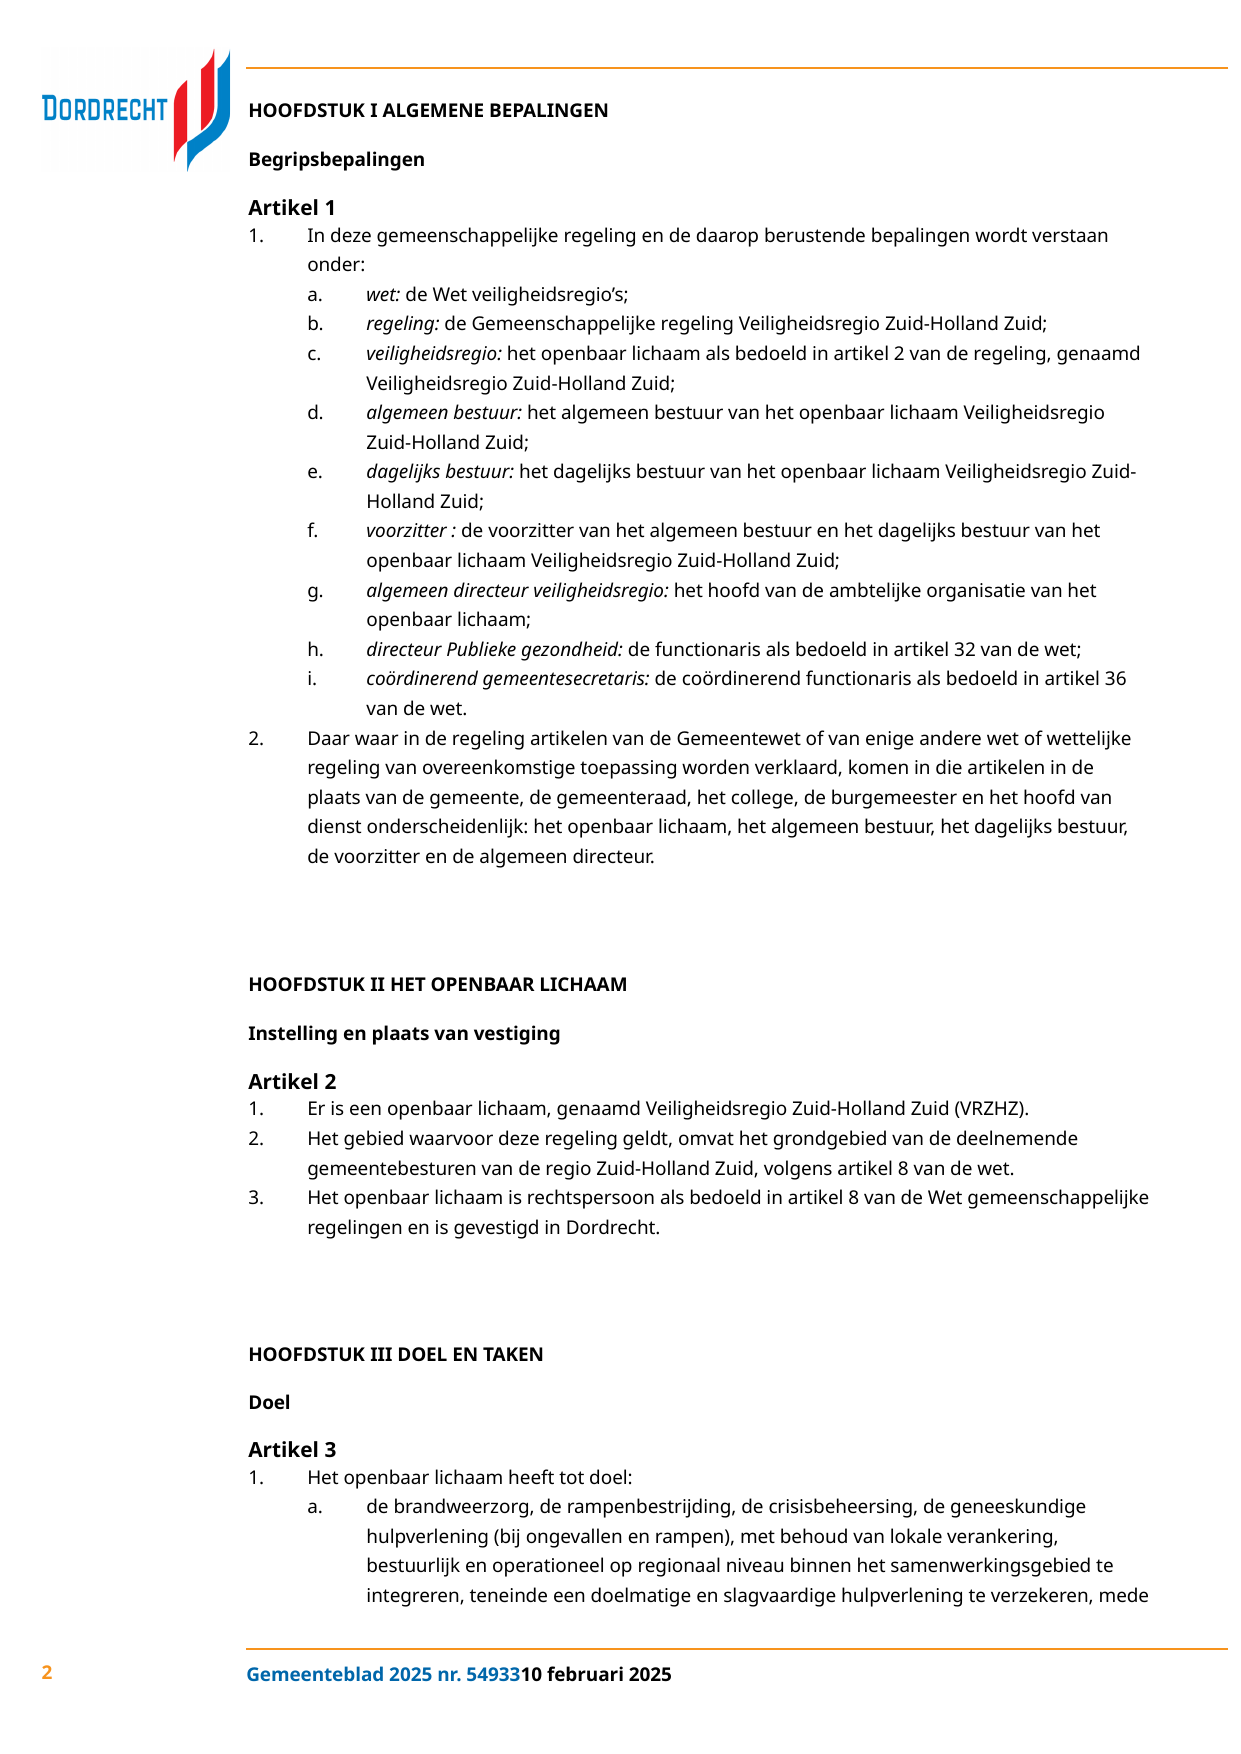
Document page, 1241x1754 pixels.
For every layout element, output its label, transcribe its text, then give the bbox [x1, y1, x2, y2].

list veiligheidsregio: het openbaar lichaam als bedoeld in artikel 2 van de regeling, genaamd Veiligheidsregio Zuid-Holland Zuid; [307, 340, 1152, 395]
text HOOFDSTUK III DOEL EN TAKEN [248, 1339, 1152, 1368]
text Artikel 1 [248, 193, 1152, 222]
list algemeen bestuur: het algemeen bestuur van het openbaar lichaam Veiligheidsregio Zuid-Holland Zuid; [307, 399, 1152, 454]
list Er is een openbaar lichaam, genaamd Veiligheidsregio Zuid-Holland Zuid (VRZHZ). [248, 1096, 1152, 1121]
list wet: de Wet veiligheidsregio’s; [307, 281, 1152, 307]
list dagelijks bestuur: het dagelijks bestuur van het openbaar lichaam Veiligheidsregio Zuid-Holland Zuid; [307, 458, 1152, 514]
text HOOFDSTUK I ALGEMENE BEPALINGEN [248, 95, 1152, 123]
text Begripsbepalingen [248, 144, 1152, 172]
list regeling: de Gemeenschappelijke regeling Veiligheidsregio Zuid-Holland Zuid; [307, 311, 1152, 336]
text HOOFDSTUK II HET OPENBAAR LICHAAM [248, 969, 1152, 997]
text Doel [248, 1389, 1152, 1414]
text Artikel 3 [248, 1435, 1152, 1464]
list algemeen directeur veiligheidsregio: het hoofd van de ambtelijke organisatie van het openbaar lichaam; [307, 577, 1152, 632]
picture [41, 47, 231, 172]
list de brandweerzorg, de rampenbestrijding, de crisisbeheersing, de geneeskundige hulpverlening (bij ongevallen en rampen), met behoud van lokale verankering, bestuurlijk en operationeel op regionaal niveau binnen het samenwerkingsgebied te integreren, teneinde een doelmatige en slagvaardige hulpverlening te verzekeren, mede [307, 1493, 1152, 1608]
text Artikel 2 [248, 1067, 1152, 1096]
list Het openbaar lichaam is rechtspersoon als bedoeld in artikel 8 van de Wet gemeenschappelijke regelingen en is gevestigd in Dordrecht. [248, 1184, 1152, 1240]
list voorzitter : de voorzitter van het algemeen bestuur en het dagelijks bestuur van het openbaar lichaam Veiligheidsregio Zuid-Holland Zuid; [307, 518, 1152, 573]
list Het gebied waarvoor deze regeling geldt, omvat het grondgebied van de deelnemende gemeentebesturen van de regio Zuid-Holland Zuid, volgens artikel 8 van de wet. [248, 1125, 1152, 1181]
list In deze gemeenschappelijke regeling en de daarop berustende bepalingen wordt verstaan onder: [248, 222, 1152, 277]
list Daar waar in de regeling artikelen van de Gemeentewet of van enige andere wet of wettelijke regeling van overeenkomstige toepassing worden verklaard, komen in die artikelen in de plaats van de gemeente, de gemeenteraad, het college, de burgemeester en het hoofd van dienst onderscheidenlijk: het openbaar lichaam, het algemeen bestuur, het dagelijks bestuur, de voorzitter en de algemeen directeur. [248, 725, 1152, 869]
text Instelling en plaats van vestiging [248, 1018, 1152, 1046]
list coördinerend gemeentesecretaris: de coördinerend functionaris als bedoeld in artikel 36 van de wet. [307, 666, 1152, 721]
list directeur Publieke gezondheid: de functionaris als bedoeld in artikel 32 van de wet; [307, 636, 1152, 662]
list Het openbaar lichaam heeft tot doel: [248, 1464, 1152, 1489]
